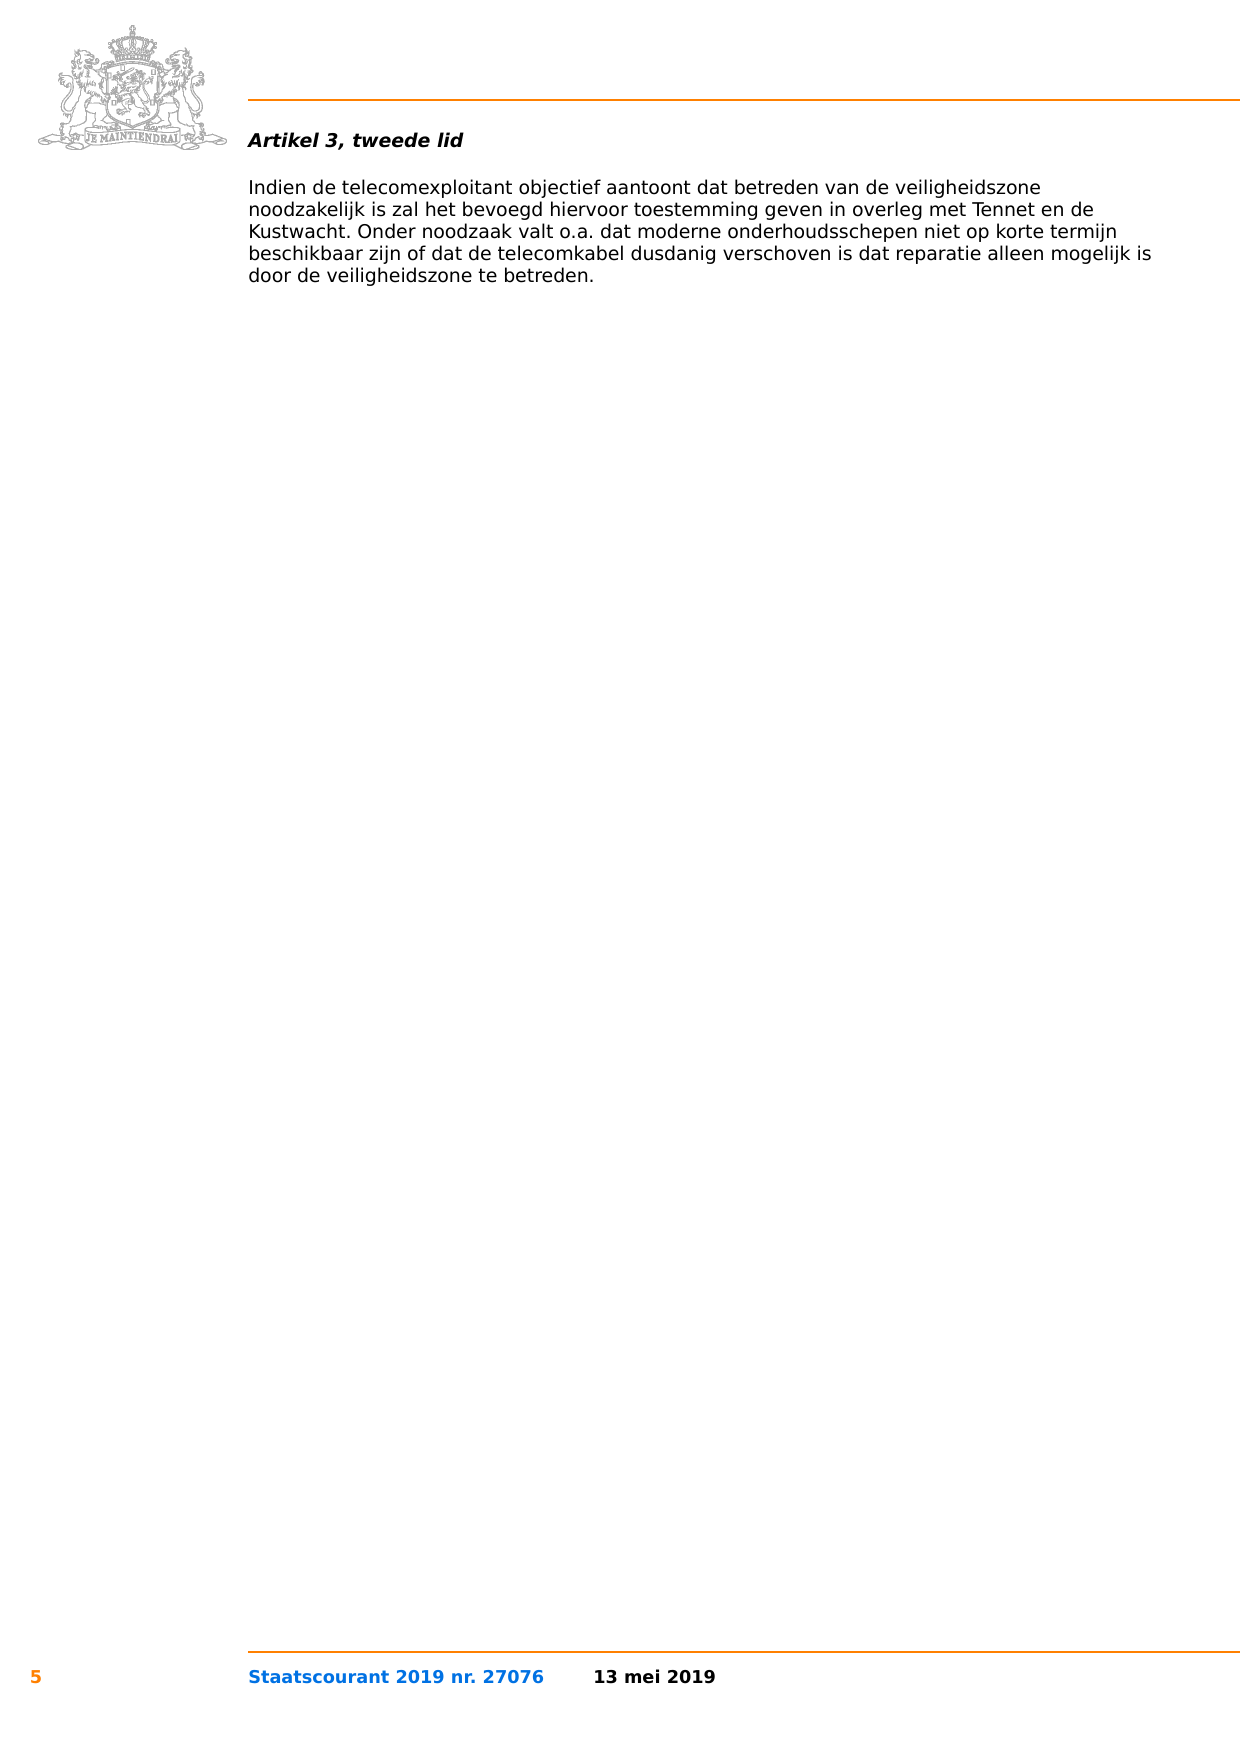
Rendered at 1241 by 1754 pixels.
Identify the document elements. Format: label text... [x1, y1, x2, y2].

subtitle Artikel 3, tweede lid [248, 130, 1163, 152]
text Indien de telecomexploitant objectief aantoont dat betreden van de veiligheidszone noodzakelijk is zal het bevoegd hiervoor toestemming geven in overleg met Tennet en de Kustwacht. Onder noodzaak valt o.a. dat moderne onderhoudsschepen niet op korte termijn beschikbaar zijn of dat de telecomkabel dusdanig verschoven is dat reparatie alleen mogelijk is door de veiligheidszone te betreden. [248, 177, 1163, 287]
picture [38, 25, 227, 150]
